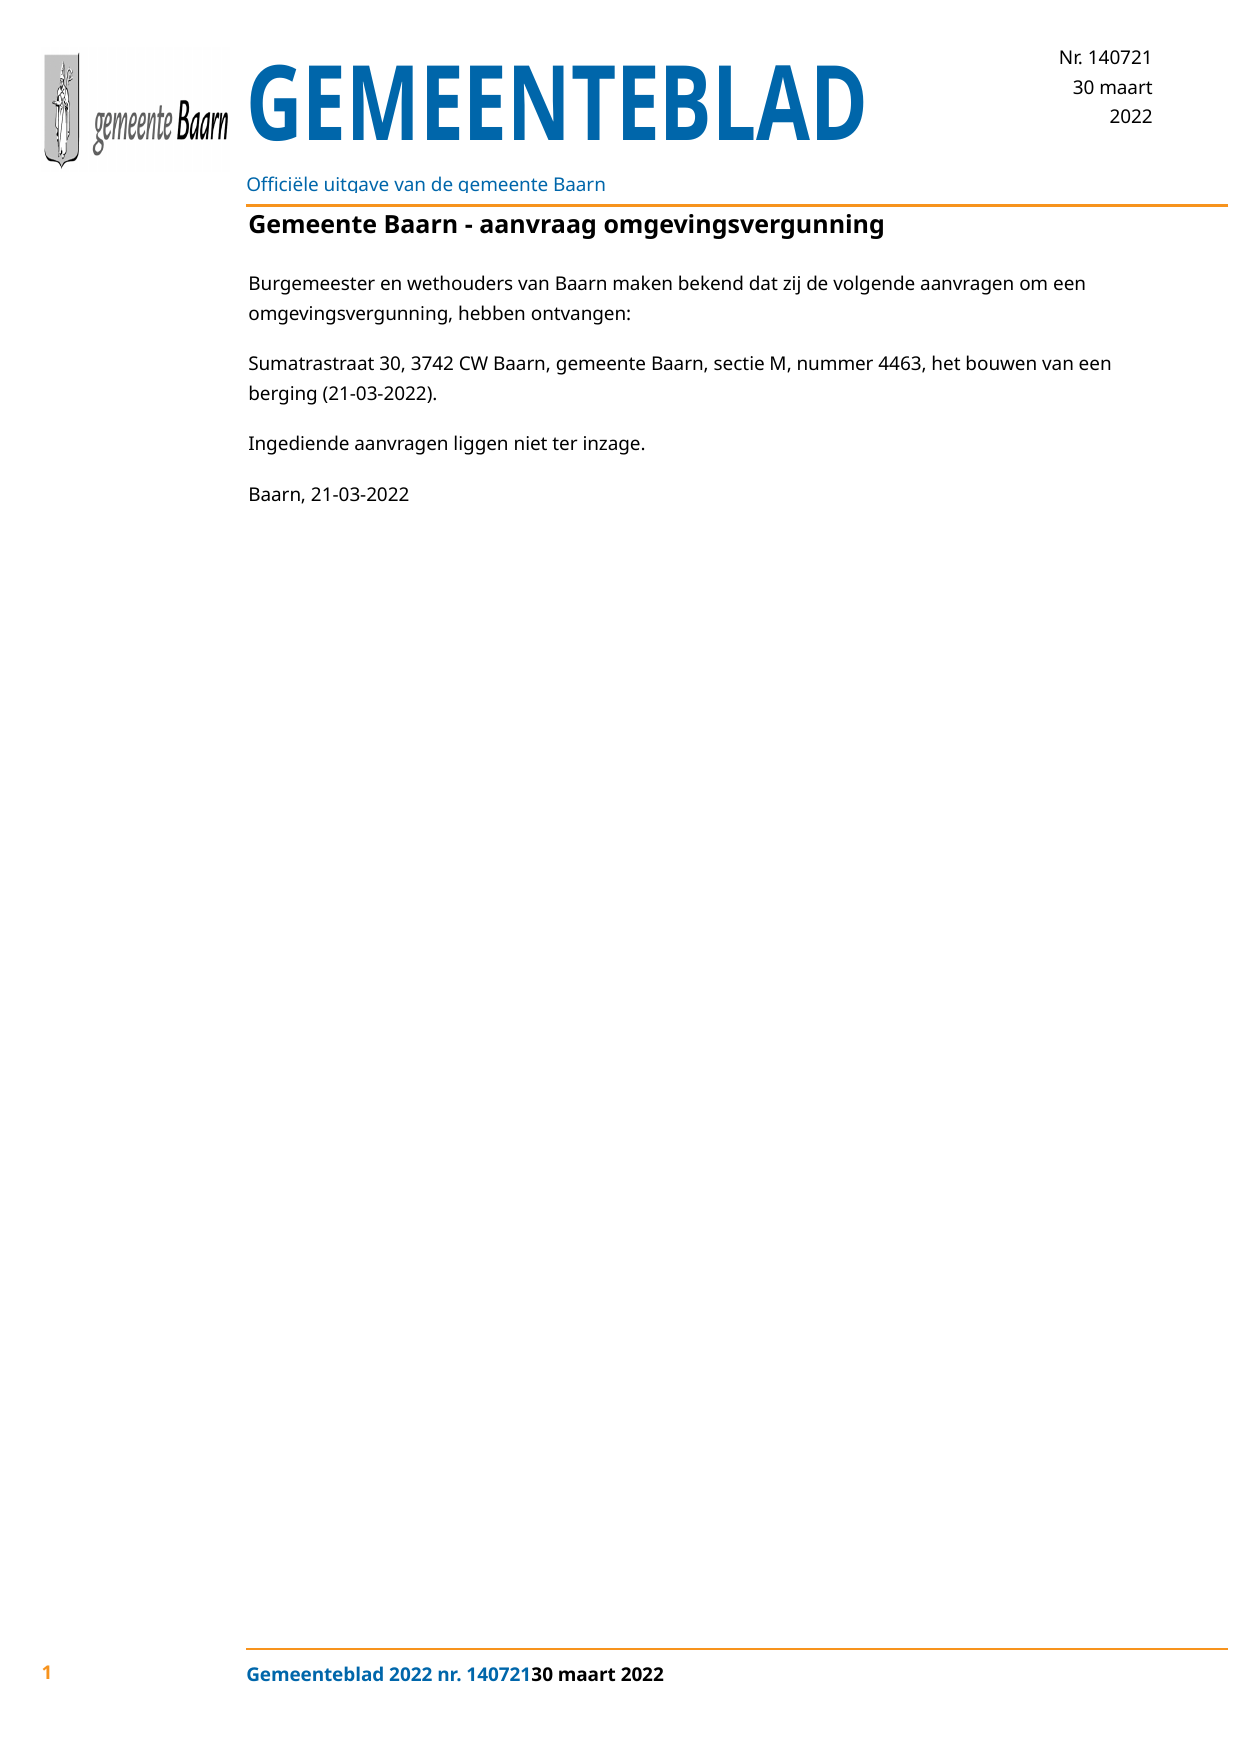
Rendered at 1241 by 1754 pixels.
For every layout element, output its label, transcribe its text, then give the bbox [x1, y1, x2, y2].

text Ingediende aanvragen liggen niet ter inzage. [248, 430, 1152, 456]
text Baarn, 21-03-2022 [248, 481, 1152, 506]
text Burgemeester en wethouders van Baarn maken bekend dat zij de volgende aanvragen om een omgevingsvergunning, hebben ontvangen: [248, 270, 1152, 326]
picture [41, 47, 231, 172]
text Gemeente Baarn - aanvraag omgevingsvergunning [248, 207, 1152, 241]
text Sumatrastraat 30, 3742 CW Baarn, gemeente Baarn, sectie M, nummer 4463, het bouwen van een berging (21-03-2022). [248, 350, 1152, 406]
